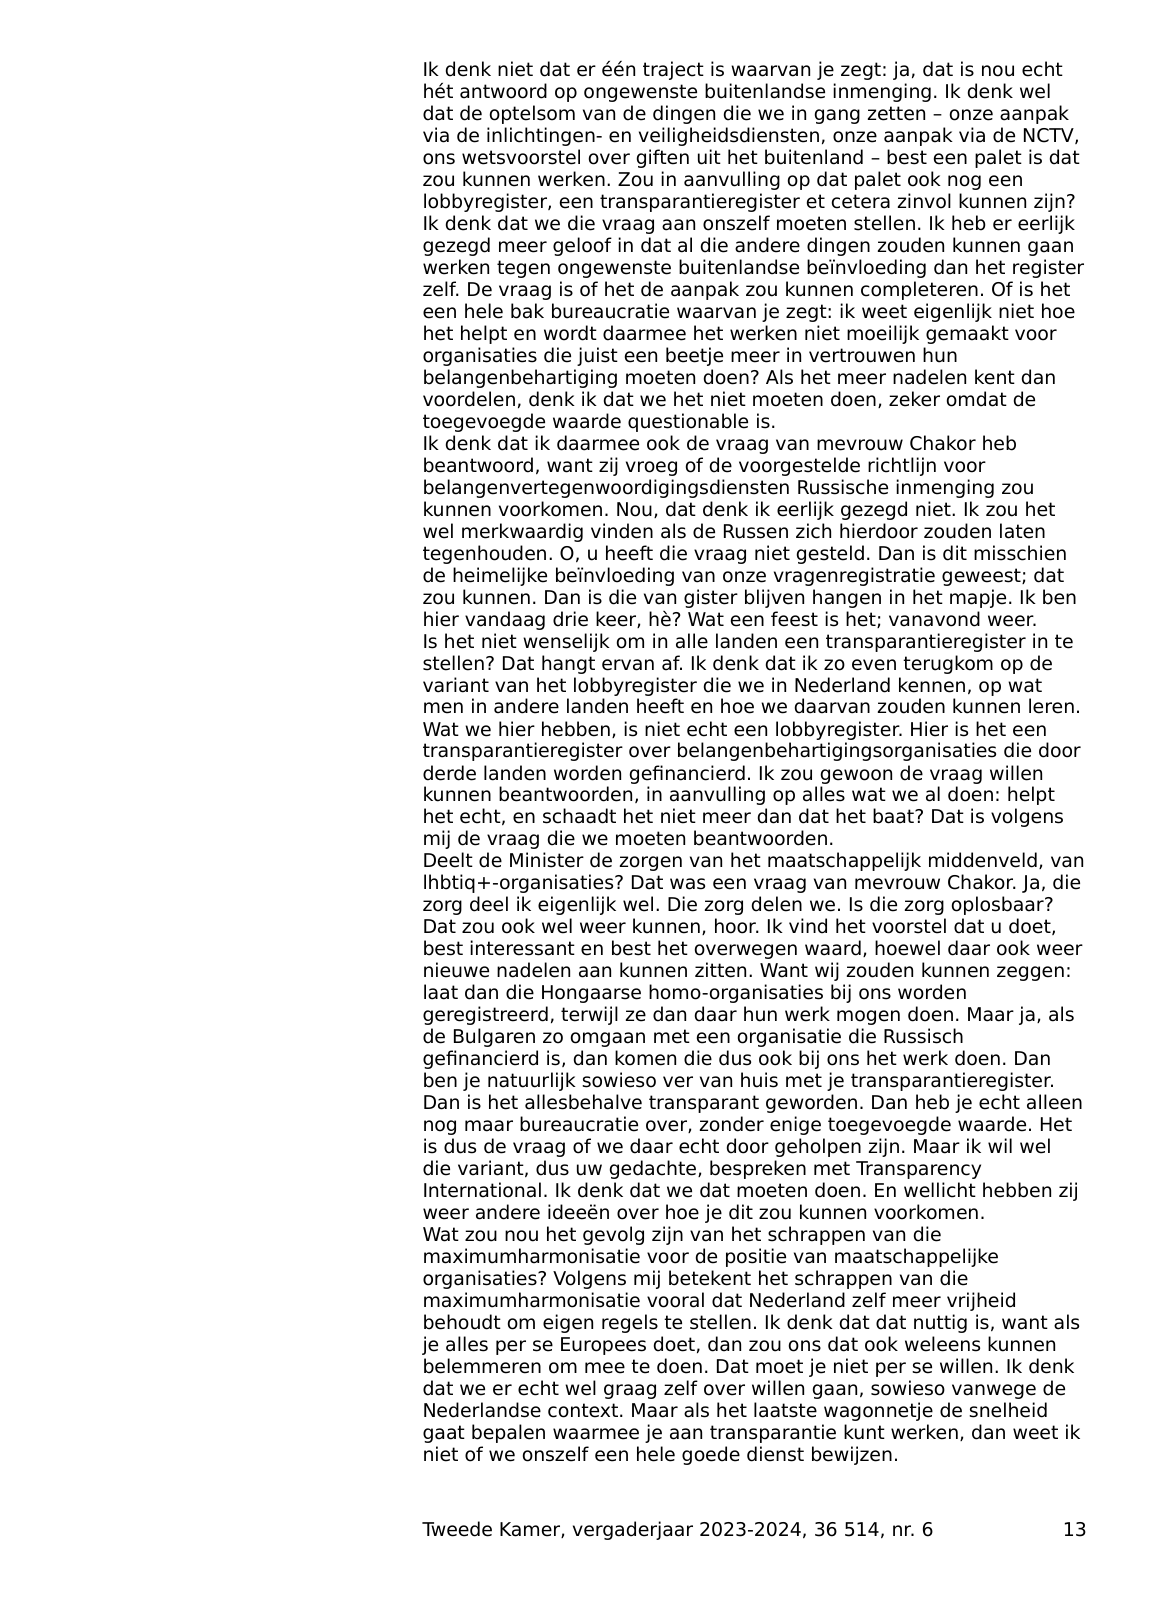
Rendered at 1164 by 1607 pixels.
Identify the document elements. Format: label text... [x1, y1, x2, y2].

text Ik denk niet dat er één traject is waarvan je zegt: ja, dat is nou echt hét antwoord op ongewenste buitenlandse inmenging. Ik denk wel dat de optelsom van de dingen die we in gang zetten – onze aanpak via de inlichtingen- en veiligheidsdiensten, onze aanpak via de NCTV, ons wetsvoorstel over giften uit het buitenland – best een palet is dat zou kunnen werken. Zou in aanvulling op dat palet ook nog een lobbyregister, een transparantieregister et cetera zinvol kunnen zijn? Ik denk dat we die vraag aan onszelf moeten stellen. Ik heb er eerlijk gezegd meer geloof in dat al die andere dingen zouden kunnen gaan werken tegen ongewenste buitenlandse beïnvloeding dan het register zelf. De vraag is of het de aanpak zou kunnen completeren. Of is het een hele bak bureaucratie waarvan je zegt: ik weet eigenlijk niet hoe het helpt en wordt daarmee het werken niet moeilijk gemaakt voor organisaties die juist een beetje meer in vertrouwen hun belangenbehartiging moeten doen? Als het meer nadelen kent dan voordelen, denk ik dat we het niet moeten doen, zeker omdat de toegevoegde waarde questionable is. [422, 59, 1087, 433]
text Ik denk dat ik daarmee ook de vraag van mevrouw Chakor heb beantwoord, want zij vroeg of de voorgestelde richtlijn voor belangenvertegenwoordigingsdiensten Russische inmenging zou kunnen voorkomen. Nou, dat denk ik eerlijk gezegd niet. Ik zou het wel merkwaardig vinden als de Russen zich hierdoor zouden laten tegenhouden. O, u heeft die vraag niet gesteld. Dan is dit misschien de heimelijke beïnvloeding van onze vragenregistratie geweest; dat zou kunnen. Dan is die van gister blijven hangen in het mapje. Ik ben hier vandaag drie keer, hè? Wat een feest is het; vanavond weer. [422, 433, 1087, 631]
text Wat zou nou het gevolg zijn van het schrappen van die maximumharmonisatie voor de positie van maatschappelijke organisaties? Volgens mij betekent het schrappen van die maximumharmonisatie vooral dat Nederland zelf meer vrijheid behoudt om eigen regels te stellen. Ik denk dat dat nuttig is, want als je alles per se Europees doet, dan zou ons dat ook weleens kunnen belemmeren om mee te doen. Dat moet je niet per se willen. Ik denk dat we er echt wel graag zelf over willen gaan, sowieso vanwege de Nederlandse context. Maar als het laatste wagonnetje de snelheid gaat bepalen waarmee je aan transparantie kunt werken, dan weet ik niet of we onszelf een hele goede dienst bewijzen. [422, 1224, 1087, 1466]
text Is het niet wenselijk om in alle landen een transparantieregister in te stellen? Dat hangt ervan af. Ik denk dat ik zo even terugkom op de variant van het lobbyregister die we in Nederland kennen, op wat men in andere landen heeft en hoe we daarvan zouden kunnen leren. Wat we hier hebben, is niet echt een lobbyregister. Hier is het een transparantieregister over belangenbehartigingsorganisaties die door derde landen worden gefinancierd. Ik zou gewoon de vraag willen kunnen beantwoorden, in aanvulling op alles wat we al doen: helpt het echt, en schaadt het niet meer dan dat het baat? Dat is volgens mij de vraag die we moeten beantwoorden. [422, 631, 1087, 850]
text Deelt de Minister de zorgen van het maatschappelijk middenveld, van lhbtiq+-organisaties? Dat was een vraag van mevrouw Chakor. Ja, die zorg deel ik eigenlijk wel. Die zorg delen we. Is die zorg oplosbaar? Dat zou ook wel weer kunnen, hoor. Ik vind het voorstel dat u doet, best interessant en best het overwegen waard, hoewel daar ook weer nieuwe nadelen aan kunnen zitten. Want wij zouden kunnen zeggen: laat dan die Hongaarse homo-organisaties bij ons worden geregistreerd, terwijl ze dan daar hun werk mogen doen. Maar ja, als de Bulgaren zo omgaan met een organisatie die Russisch gefinancierd is, dan komen die dus ook bij ons het werk doen. Dan ben je natuurlijk sowieso ver van huis met je transparantieregister. Dan is het allesbehalve transparant geworden. Dan heb je echt alleen nog maar bureaucratie over, zonder enige toegevoegde waarde. Het is dus de vraag of we daar echt door geholpen zijn. Maar ik wil wel die variant, dus uw gedachte, bespreken met Transparency International. Ik denk dat we dat moeten doen. En wellicht hebben zij weer andere ideeën over hoe je dit zou kunnen voorkomen. [422, 850, 1087, 1224]
